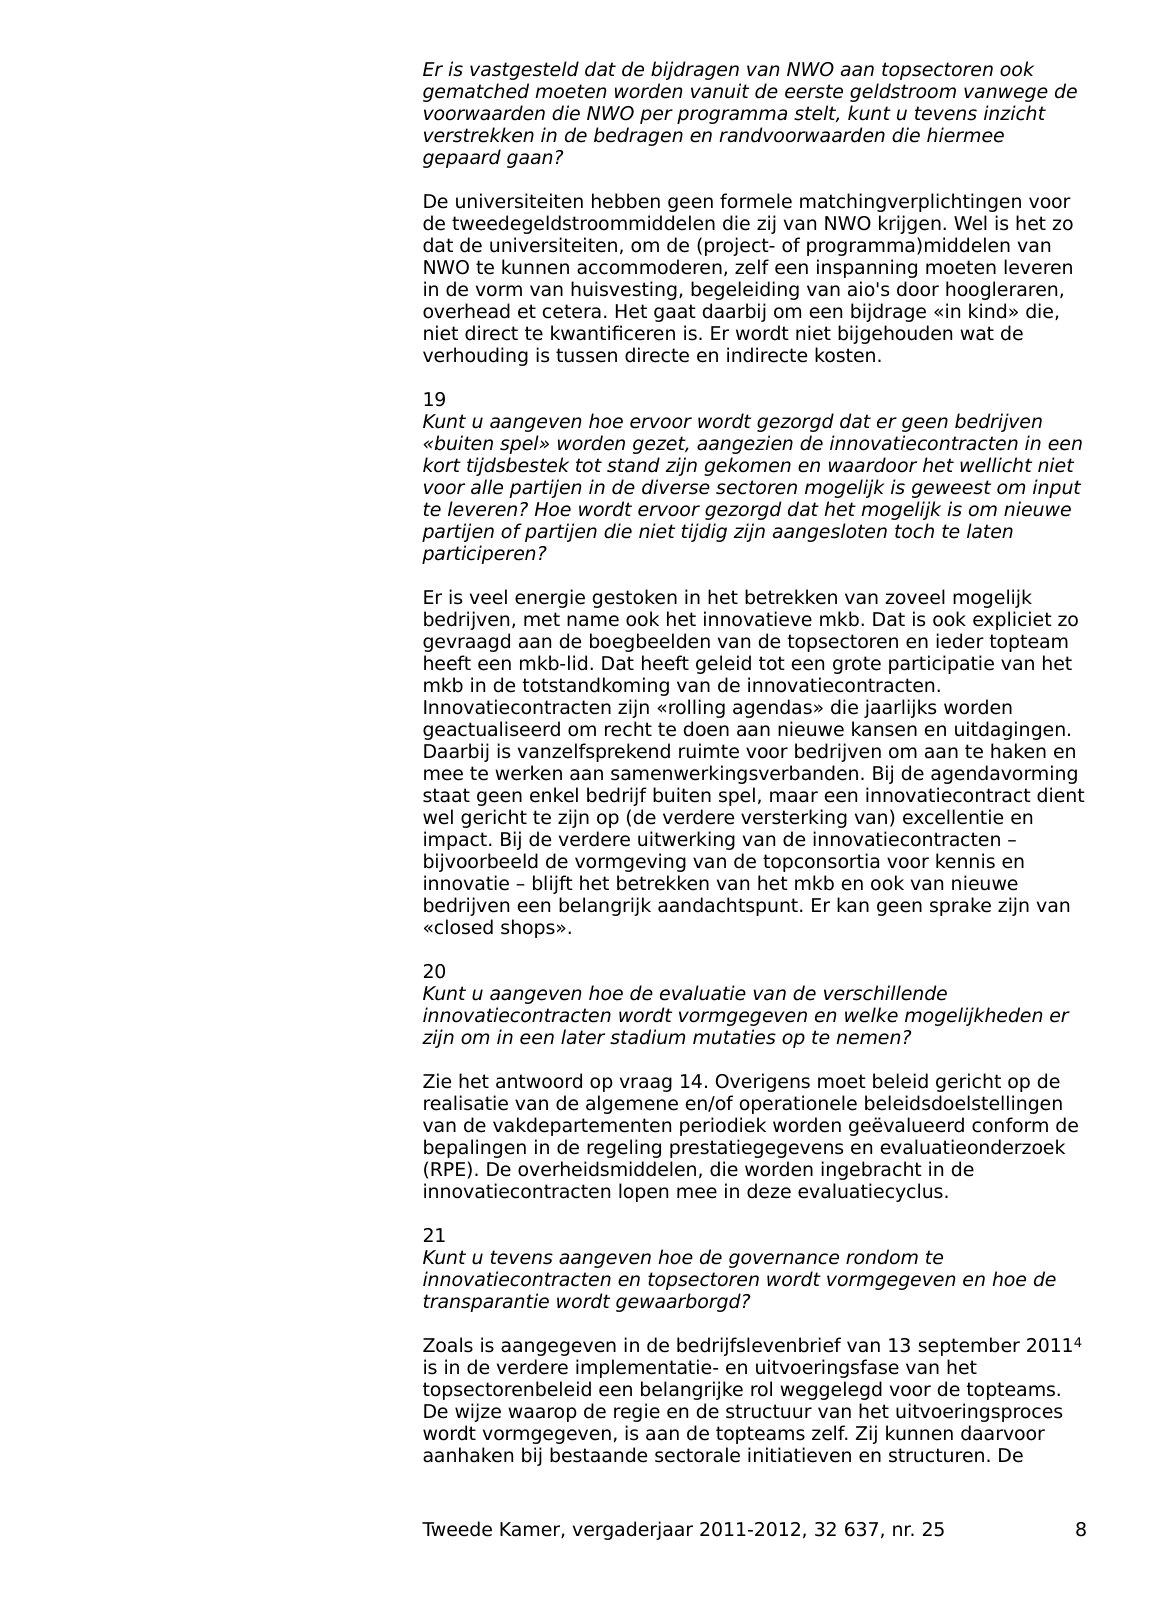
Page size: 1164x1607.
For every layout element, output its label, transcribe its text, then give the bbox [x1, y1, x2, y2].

text Kunt u tevens aangeven hoe de governance rondom te innovatiecontracten en topsectoren wordt vormgegeven en hoe de transparantie wordt gewaarborgd? [422, 1247, 1087, 1313]
text Zoals is aangegeven in de bedrijfslevenbrief van 13 september 20114 is in de verdere implementatie- en uitvoeringsfase van het topsectorenbeleid een belangrijke rol weggelegd voor de topteams. De wijze waarop de regie en de structuur van het uitvoeringsproces wordt vormgegeven, is aan de topteams zelf. Zij kunnen daarvoor aanhaken bij bestaande sectorale initiatieven en structuren. De [422, 1335, 1087, 1467]
text Kunt u aangeven hoe de evaluatie van de verschillende innovatiecontracten wordt vormgegeven en welke mogelijkheden er zijn om in een later stadium mutaties op te nemen? [422, 983, 1087, 1049]
text Er is vastgesteld dat de bijdragen van NWO aan topsectoren ook gematched moeten worden vanuit de eerste geldstroom vanwege de voorwaarden die NWO per programma stelt, kunt u tevens inzicht verstrekken in de bedragen en randvoorwaarden die hiermee gepaard gaan? [422, 59, 1087, 169]
text 19 [422, 389, 1087, 411]
text Zie het antwoord op vraag 14. Overigens moet beleid gericht op de realisatie van de algemene en/of operationele beleidsdoelstellingen van de vakdepartementen periodiek worden geëvalueerd conform de bepalingen in de regeling prestatiegegevens en evaluatieonderzoek (RPE). De overheidsmiddelen, die worden ingebracht in de innovatiecontracten lopen mee in deze evaluatiecyclus. [422, 1071, 1087, 1203]
text De universiteiten hebben geen formele matchingverplichtingen voor de tweedegeldstroommiddelen die zij van NWO krijgen. Wel is het zo dat de universiteiten, om de (project- of programma)middelen van NWO te kunnen accommoderen, zelf een inspanning moeten leveren in de vorm van huisvesting, begeleiding van aio's door hoogleraren, overhead et cetera. Het gaat daarbij om een bijdrage «in kind» die, niet direct te kwantificeren is. Er wordt niet bijgehouden wat de verhouding is tussen directe en indirecte kosten. [422, 191, 1087, 367]
text Er is veel energie gestoken in het betrekken van zoveel mogelijk bedrijven, met name ook het innovatieve mkb. Dat is ook expliciet zo gevraagd aan de boegbeelden van de topsectoren en ieder topteam heeft een mkb-lid. Dat heeft geleid tot een grote participatie van het mkb in de totstandkoming van de innovatiecontracten. Innovatiecontracten zijn «rolling agendas» die jaarlijks worden geactualiseerd om recht te doen aan nieuwe kansen en uitdagingen. Daarbij is vanzelfsprekend ruimte voor bedrijven om aan te haken en mee te werken aan samenwerkingsverbanden. Bij de agendavorming staat geen enkel bedrijf buiten spel, maar een innovatiecontract dient wel gericht te zijn op (de verdere versterking van) excellentie en impact. Bij de verdere uitwerking van de innovatiecontracten – bijvoorbeeld de vormgeving van de topconsortia voor kennis en innovatie – blijft het betrekken van het mkb en ook van nieuwe bedrijven een belangrijk aandachtspunt. Er kan geen sprake zijn van «closed shops». [422, 587, 1087, 939]
text 21 [422, 1225, 1087, 1247]
text Kunt u aangeven hoe ervoor wordt gezorgd dat er geen bedrijven «buiten spel» worden gezet, aangezien de innovatiecontracten in een kort tijdsbestek tot stand zijn gekomen en waardoor het wellicht niet voor alle partijen in de diverse sectoren mogelijk is geweest om input te leveren? Hoe wordt ervoor gezorgd dat het mogelijk is om nieuwe partijen of partijen die niet tijdig zijn aangesloten toch te laten participeren? [422, 411, 1087, 565]
text 20 [422, 961, 1087, 983]
